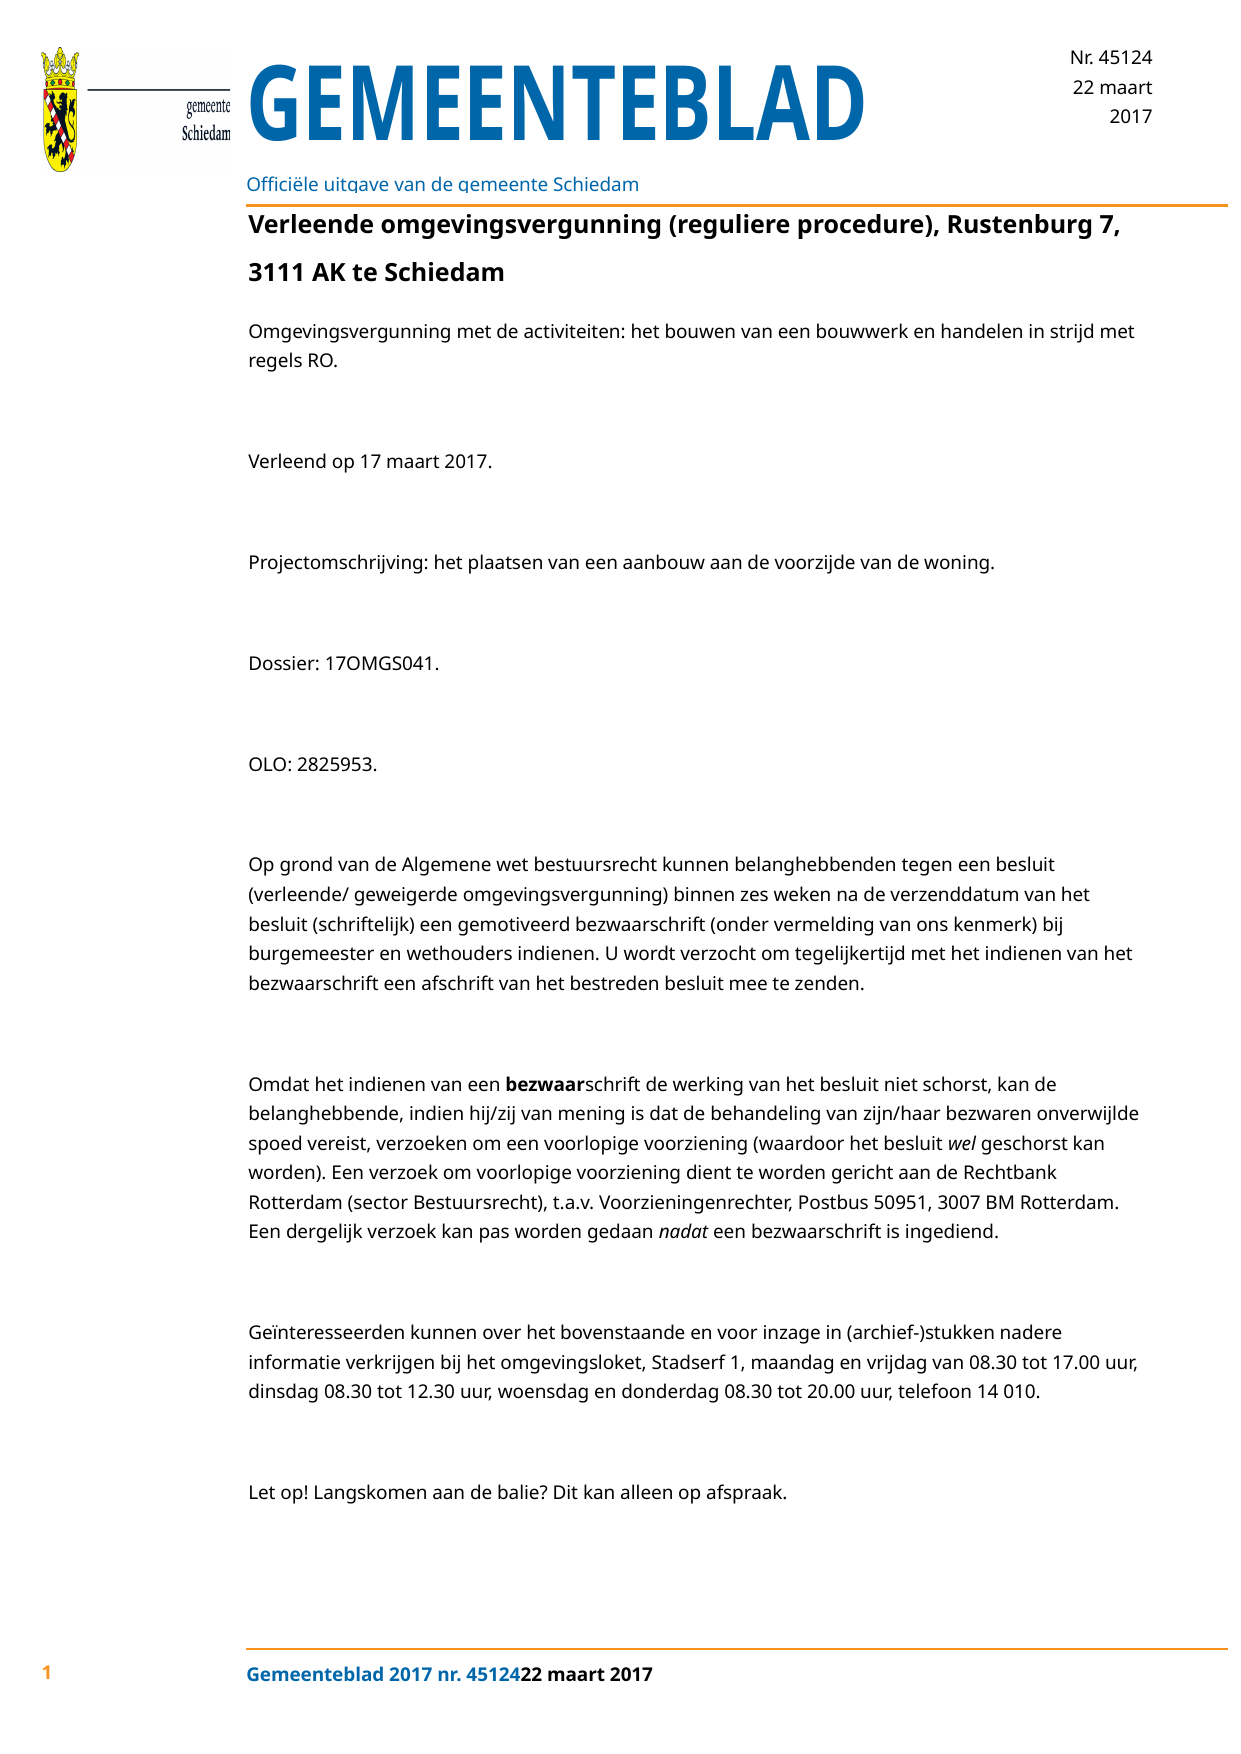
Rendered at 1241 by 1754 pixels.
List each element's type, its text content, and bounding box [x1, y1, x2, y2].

text Geïnteresseerden kunnen over het bovenstaande en voor inzage in (archief-)stukken nadere informatie verkrijgen bij het omgevingsloket, Stadserf 1, maandag en vrijdag van 08.30 tot 17.00 uur, dinsdag 08.30 tot 12.30 uur, woensdag en donderdag 08.30 tot 20.00 uur, telefoon 14 010. [248, 1319, 1152, 1404]
text Let op! Langskomen aan de balie? Dit kan alleen op afspraak. [248, 1479, 1152, 1505]
text Verleende omgevingsvergunning (reguliere procedure), Rustenburg 7, 3111 AK te Schiedam [248, 207, 1152, 288]
text OLO: 2825953. [248, 751, 1152, 777]
text Omdat het indienen van een bezwaarschrift de werking van het besluit niet schorst, kan de belanghebbende, indien hij/zij van mening is dat de behandeling van zijn/haar bezwaren onverwijlde spoed vereist, verzoeken om een voorlopige voorziening (waardoor het besluit wel geschorst kan worden). Een verzoek om voorlopige voorziening dient te worden gericht aan de Rechtbank Rotterdam (sector Bestuursrecht), t.a.v. Voorzieningenrechter, Postbus 50951, 3007 BM Rotterdam. Een dergelijk verzoek kan pas worden gedaan nadat een bezwaarschrift is ingediend. [248, 1071, 1152, 1244]
text Omgevingsvergunning met de activiteiten: het bouwen van een bouwwerk en handelen in strijd met regels RO. [248, 318, 1152, 373]
text Op grond van de Algemene wet bestuursrecht kunnen belanghebbenden tegen een besluit (verleende/ geweigerde omgevingsvergunning) binnen zes weken na de verzenddatum van het besluit (schriftelijk) een gemotiveerd bezwaarschrift (onder vermelding van ons kenmerk) bij burgemeester en wethouders indienen. U wordt verzocht om tegelijkertijd met het indienen van het bezwaarschrift een afschrift van het bestreden besluit mee te zenden. [248, 852, 1152, 996]
text Dossier: 17OMGS041. [248, 650, 1152, 676]
picture [41, 47, 231, 172]
text Projectomschrijving: het plaatsen van een aanbouw aan de voorzijde van de woning. [248, 549, 1152, 575]
text Verleend op 17 maart 2017. [248, 448, 1152, 474]
